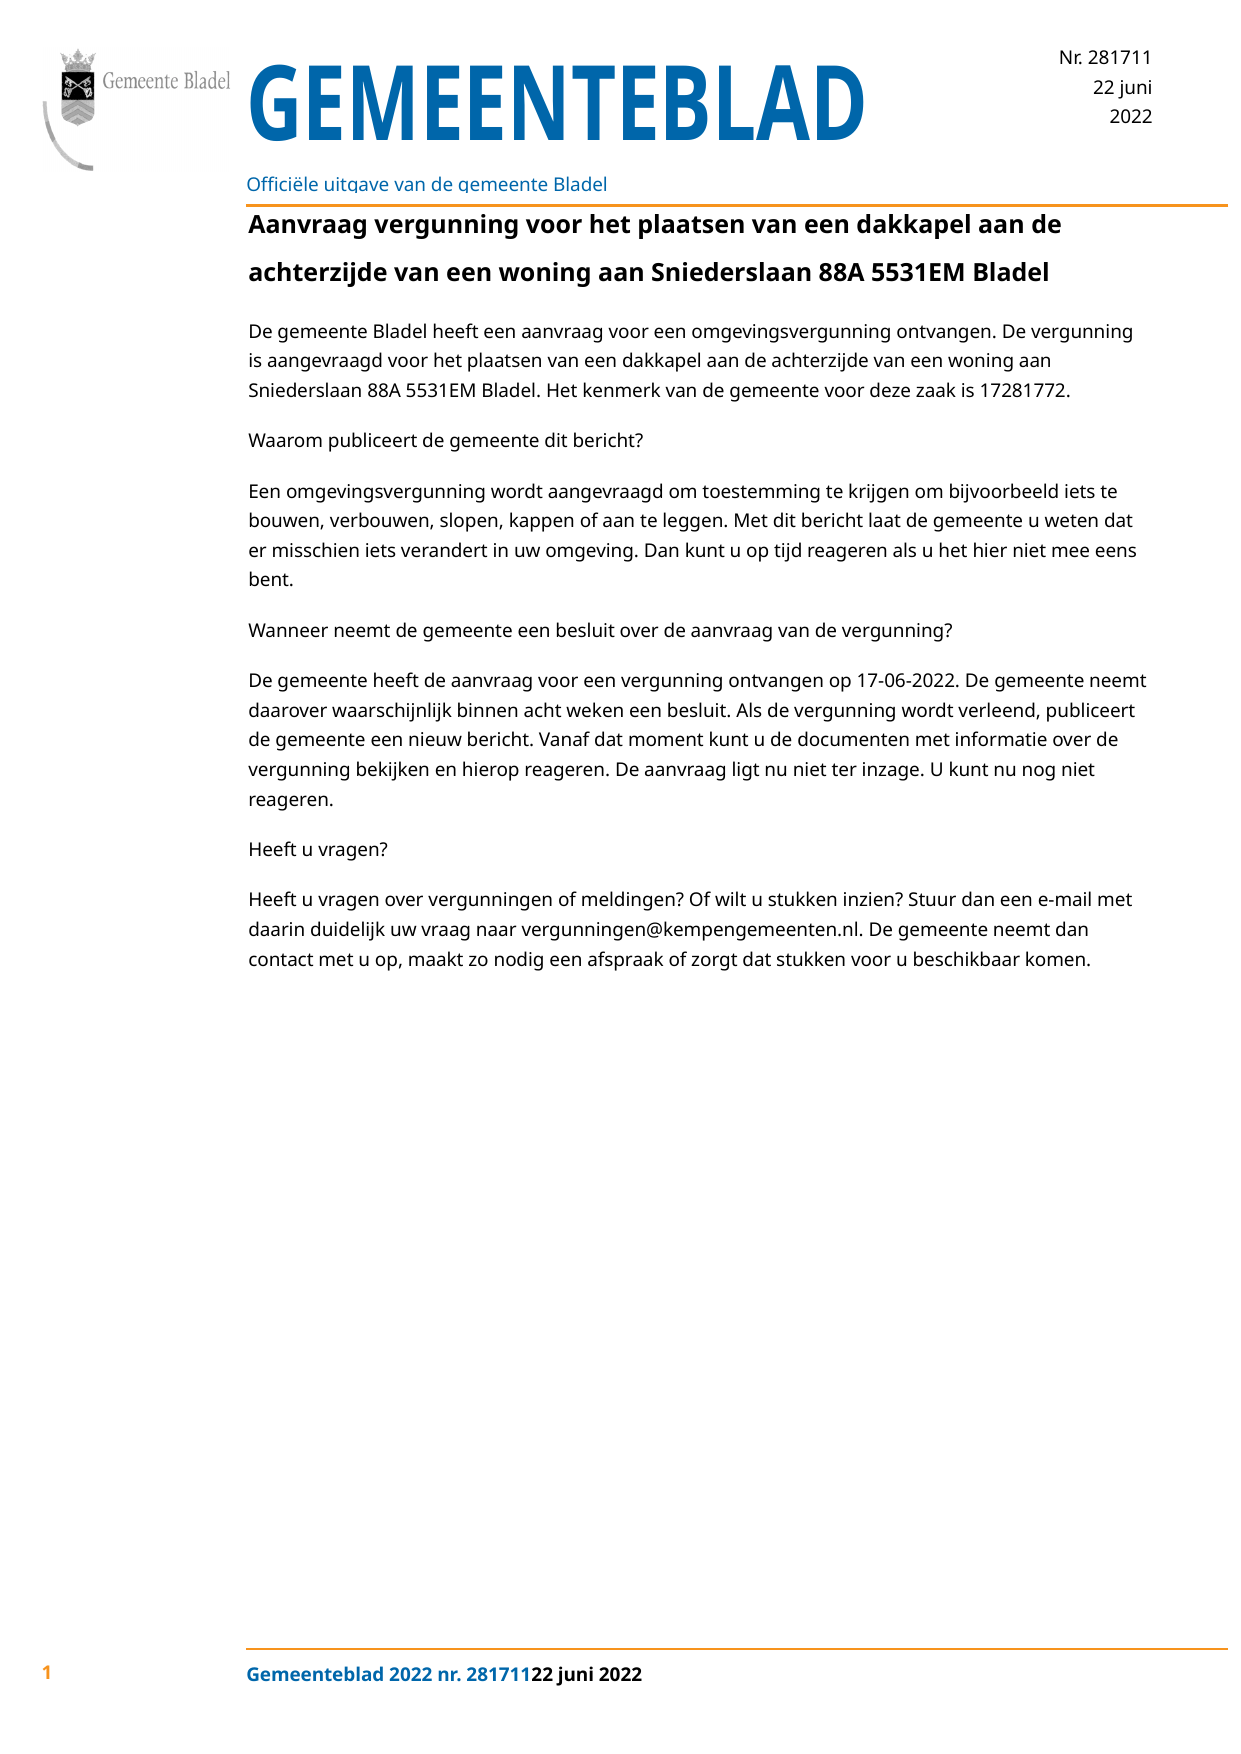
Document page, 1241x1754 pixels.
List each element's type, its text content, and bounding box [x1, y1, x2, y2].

text Waarom publiceert de gemeente dit bericht? [248, 427, 1152, 453]
text Heeft u vragen? [248, 836, 1152, 862]
text Heeft u vragen over vergunningen of meldingen? Of wilt u stukken inzien? Stuur dan een e-mail met daarin duidelijk uw vraag naar vergunningen@kempengemeenten.nl. De gemeente neemt dan contact met u op, maakt zo nodig een afspraak of zorgt dat stukken voor u beschikbaar komen. [248, 887, 1152, 972]
text De gemeente heeft de aanvraag voor een vergunning ontvangen op 17-06-2022. De gemeente neemt daarover waarschijnlijk binnen acht weken een besluit. Als de vergunning wordt verleend, publiceert de gemeente een nieuw bericht. Vanaf dat moment kunt u de documenten met informatie over de vergunning bekijken en hierop reageren. De aanvraag ligt nu niet ter inzage. U kunt nu nog niet reageren. [248, 667, 1152, 812]
text Een omgevingsvergunning wordt aangevraagd om toestemming te krijgen om bijvoorbeeld iets te bouwen, verbouwen, slopen, kappen of aan te leggen. Met dit bericht laat de gemeente u weten dat er misschien iets verandert in uw omgeving. Dan kunt u op tijd reageren als u het hier niet mee eens bent. [248, 478, 1152, 592]
picture [41, 47, 231, 172]
text De gemeente Bladel heeft een aanvraag voor een omgevingsvergunning ontvangen. De vergunning is aangevraagd voor het plaatsen van een dakkapel aan de achterzijde van een woning aan Sniederslaan 88A 5531EM Bladel. Het kenmerk van de gemeente voor deze zaak is 17281772. [248, 318, 1152, 403]
text Aanvraag vergunning voor het plaatsen van een dakkapel aan de achterzijde van een woning aan Sniederslaan 88A 5531EM Bladel [248, 207, 1152, 288]
text Wanneer neemt de gemeente een besluit over de aanvraag van de vergunning? [248, 617, 1152, 643]
